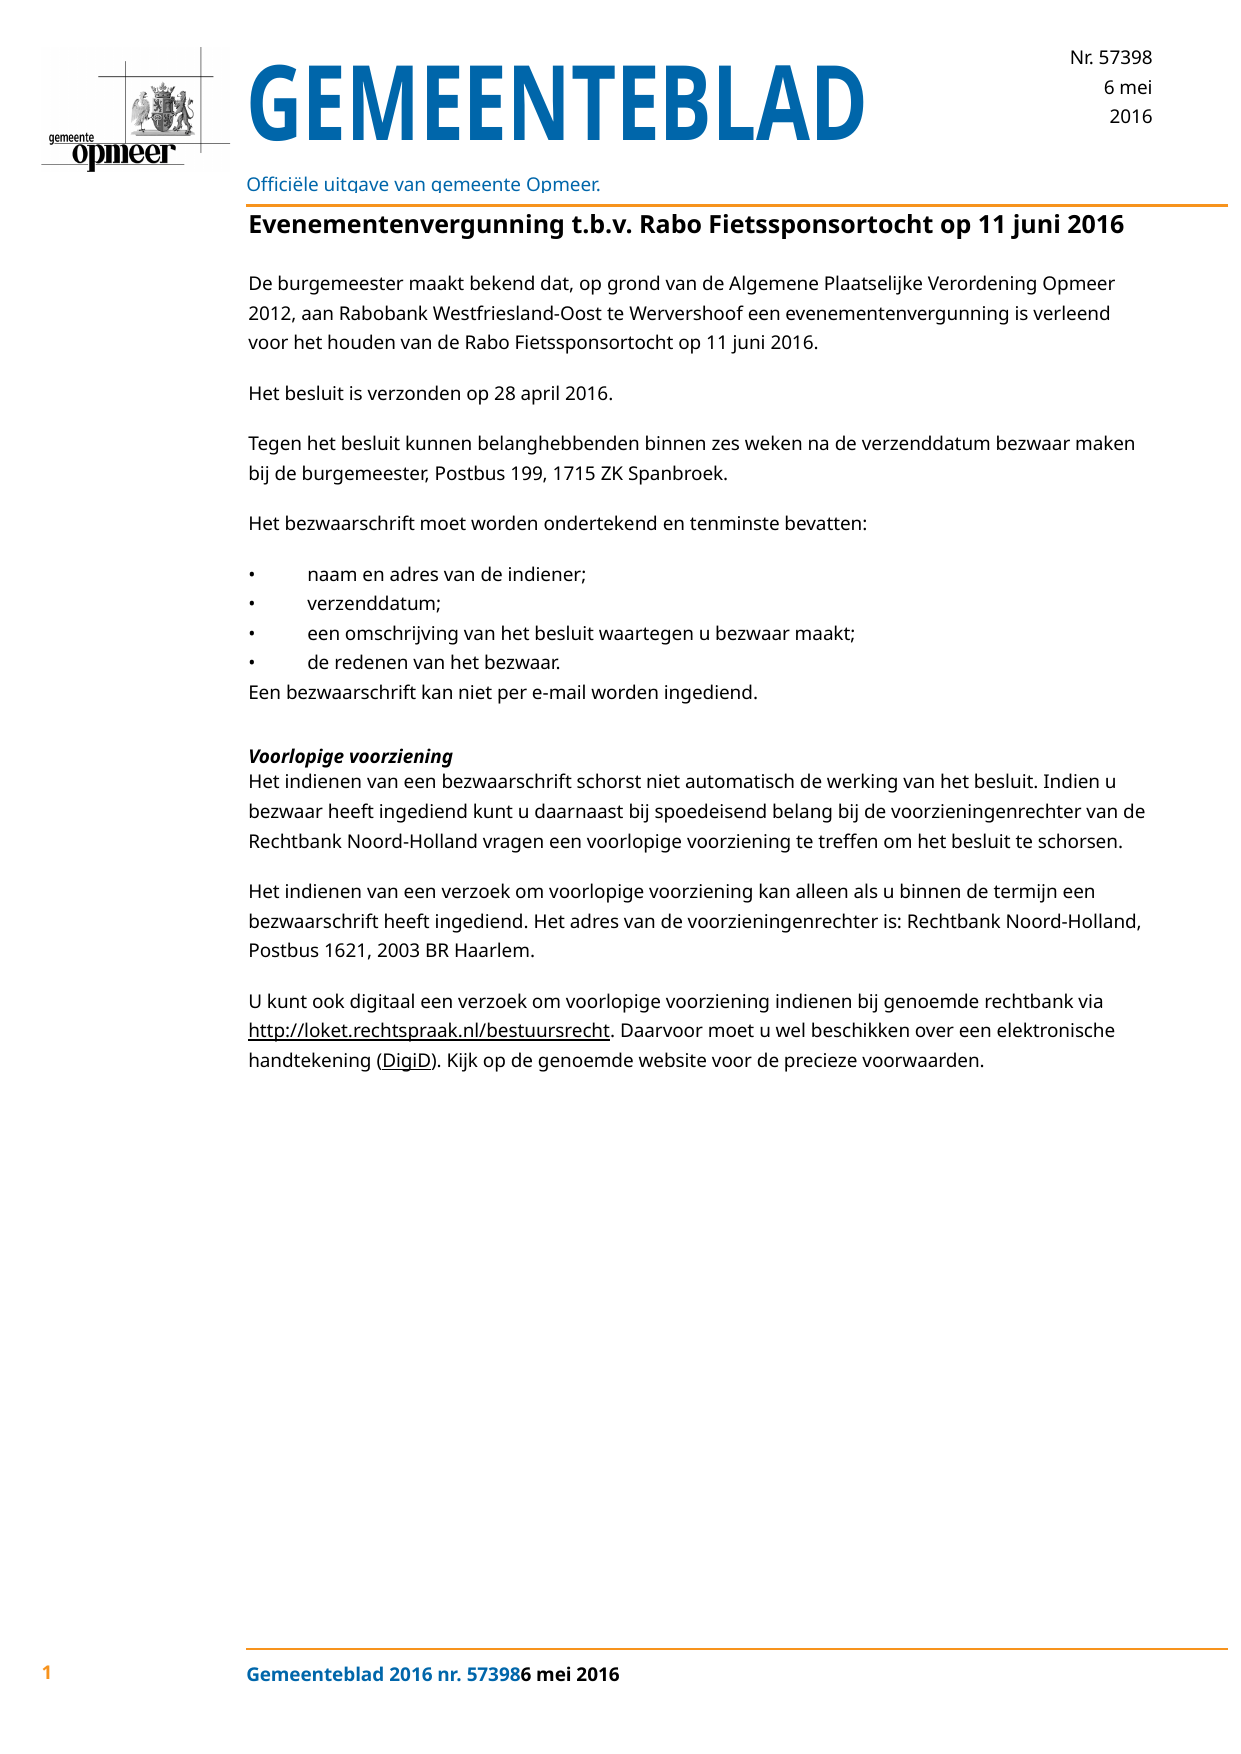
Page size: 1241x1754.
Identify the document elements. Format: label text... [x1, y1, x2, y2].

text Het bezwaarschrift moet worden ondertekend en tenminste bevatten: [248, 510, 1152, 536]
text U kunt ook digitaal een verzoek om voorlopige voorziening indienen bij genoemde rechtbank via http://loket.rechtspraak.nl/bestuursrecht. Daarvoor moet u wel beschikken over een elektronische handtekening (DigiD). Kijk op de genoemde website voor de precieze voorwaarden. [248, 988, 1152, 1073]
text De burgemeester maakt bekend dat, op grond van de Algemene Plaatselijke Verordening Opmeer 2012, aan Rabobank Westfriesland-Oost te Wervershoof een evenementenvergunning is verleend voor het houden van de Rabo Fietssponsortocht op 11 juni 2016. [248, 270, 1152, 355]
text Voorlopige voorziening [248, 743, 1152, 769]
list verzenddatum; [248, 590, 1152, 616]
text Tegen het besluit kunnen belanghebbenden binnen zes weken na de verzenddatum bezwaar maken bij de burgemeester, Postbus 199, 1715 ZK Spanbroek. [248, 430, 1152, 486]
list de redenen van het bezwaar. [248, 649, 1152, 675]
picture [41, 47, 231, 172]
text Het indienen van een verzoek om voorlopige voorziening kan alleen als u binnen de termijn een bezwaarschrift heeft ingediend. Het adres van de voorzieningenrechter is: Rechtbank Noord-Holland, Postbus 1621, 2003 BR Haarlem. [248, 878, 1152, 963]
list een omschrijving van het besluit waartegen u bezwaar maakt; [248, 620, 1152, 646]
list naam en adres van de indiener; [248, 561, 1152, 586]
text Evenementenvergunning t.b.v. Rabo Fietssponsortocht op 11 juni 2016 [248, 207, 1152, 241]
text Het besluit is verzonden op 28 april 2016. [248, 380, 1152, 406]
text Het indienen van een bezwaarschrift schorst niet automatisch de werking van het besluit. Indien u bezwaar heeft ingediend kunt u daarnaast bij spoedeisend belang bij de voorzieningenrechter van de Rechtbank Noord-Holland vragen een voorlopige voorziening te treffen om het besluit te schorsen. [248, 769, 1152, 854]
text Een bezwaarschrift kan niet per e-mail worden ingediend. [248, 679, 1152, 705]
